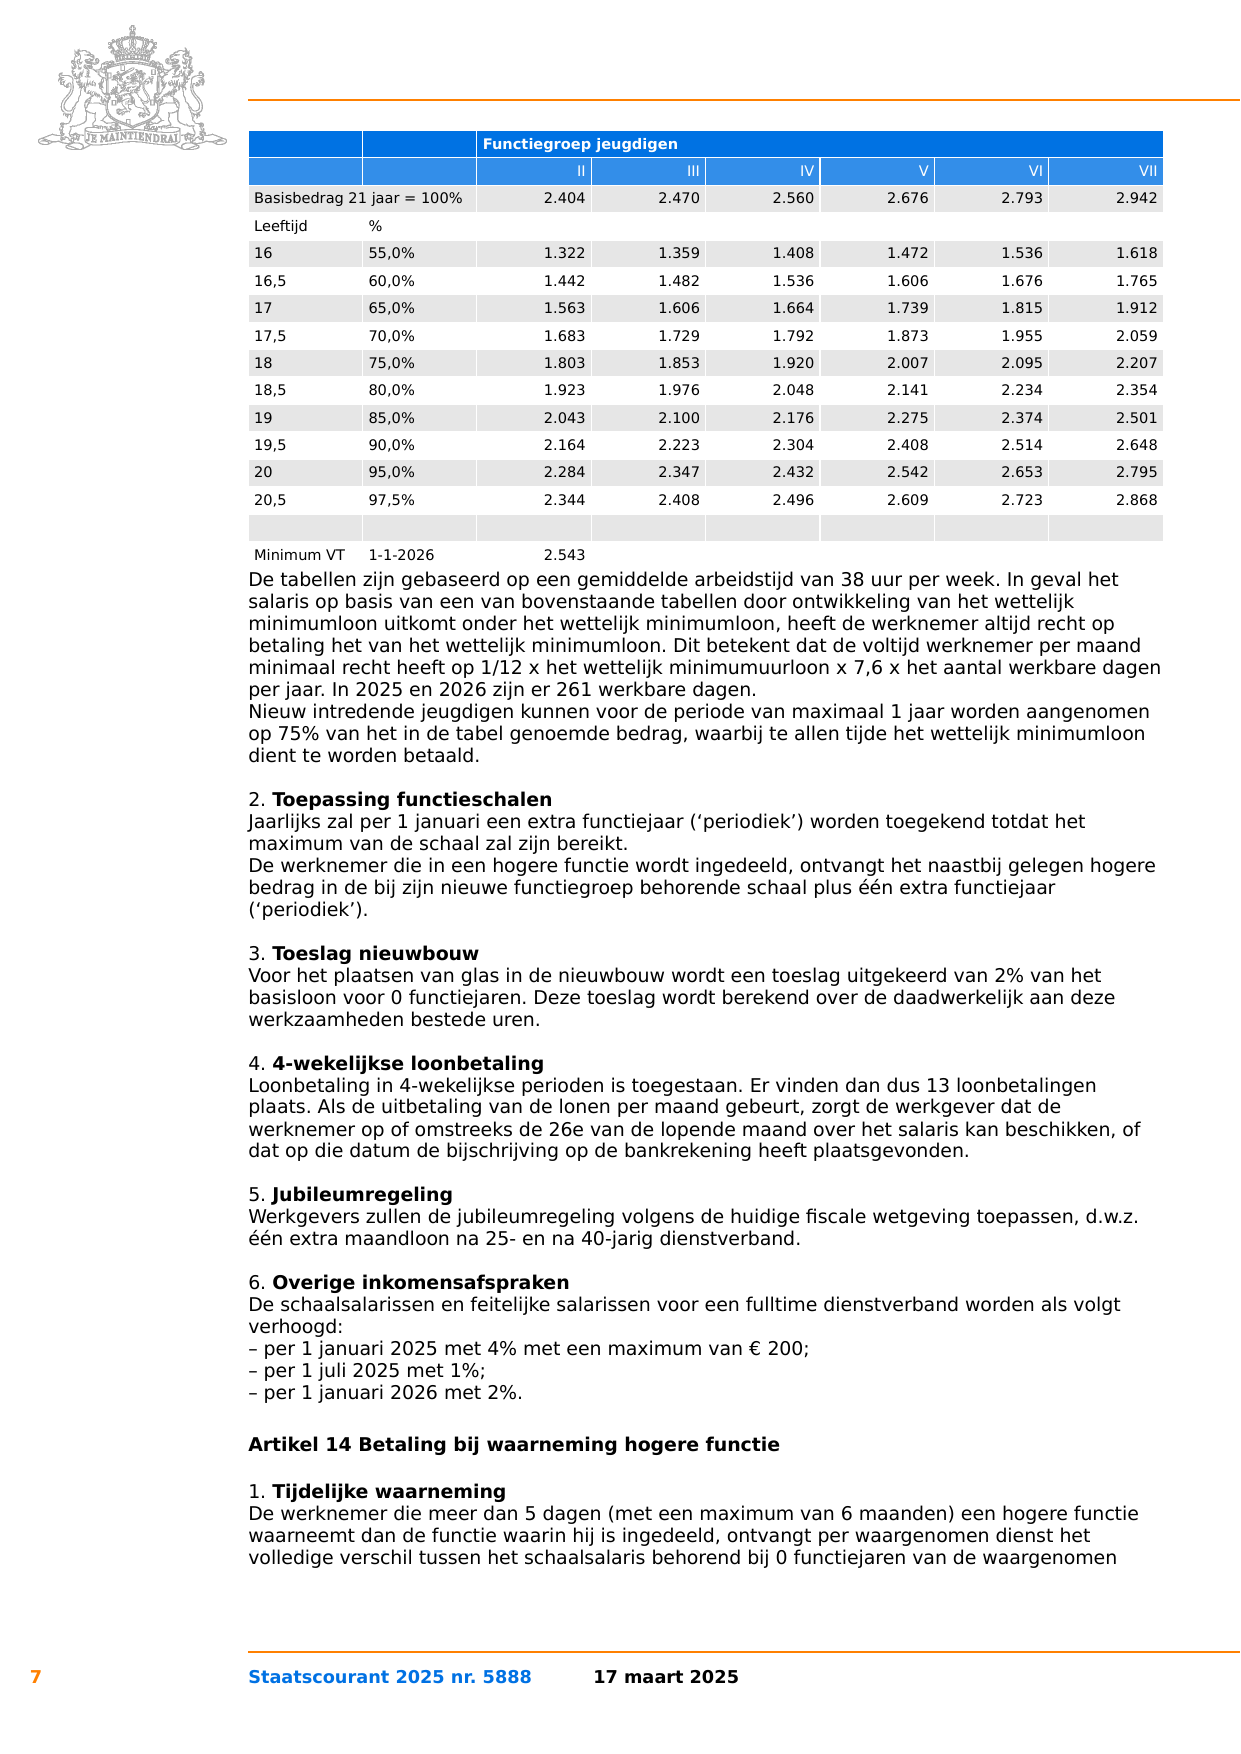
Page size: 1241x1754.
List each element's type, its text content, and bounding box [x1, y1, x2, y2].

text De schaalsalarissen en feitelijke salarissen voor een fulltime dienstverband worden als volgt verhoogd: [248, 1294, 1163, 1338]
text 3. Toeslag nieuwbouw [248, 943, 1163, 965]
table_cell 1.873 [821, 323, 934, 349]
text 4. 4-wekelijkse loonbetaling [248, 1052, 1163, 1074]
table_cell 2.408 [821, 432, 934, 459]
table_cell 1.815 [935, 295, 1048, 322]
table_cell [706, 542, 819, 568]
table_cell [935, 213, 1048, 239]
table_cell 20 [249, 460, 362, 486]
table_cell 2.234 [935, 378, 1048, 404]
table_cell [592, 542, 705, 568]
table_cell 1.482 [592, 268, 705, 294]
text Voor het plaatsen van glas in de nieuwbouw wordt een toeslag uitgekeerd van 2% van het basisloon voor 0 functiejaren. Deze toeslag wordt berekend over de daadwerkelijk aan deze werkzaamheden bestede uren. [248, 965, 1163, 1031]
text 5. Jubileumregeling [248, 1184, 1163, 1206]
table_cell 1.618 [1049, 241, 1163, 267]
table_cell 1.955 [935, 323, 1048, 349]
table_cell IV [706, 158, 819, 185]
table_cell VII [1049, 158, 1163, 185]
table_cell 55,0% [363, 241, 476, 267]
table_cell 1.792 [706, 323, 819, 349]
table_cell [1049, 542, 1163, 568]
table_cell [249, 158, 362, 185]
table_header [363, 131, 476, 157]
table_cell 17 [249, 295, 362, 322]
table_cell 2.007 [821, 350, 934, 376]
table_cell 2.347 [592, 460, 705, 486]
table_cell 80,0% [363, 378, 476, 404]
table_cell 2.404 [477, 186, 591, 212]
table_cell 2.207 [1049, 350, 1163, 376]
table_cell 90,0% [363, 432, 476, 459]
table_cell 1.729 [592, 323, 705, 349]
table_cell 70,0% [363, 323, 476, 349]
text – per 1 januari 2025 met 4% met een maximum van € 200; [248, 1338, 1163, 1360]
text – per 1 juli 2025 met 1%; [248, 1360, 1163, 1382]
table_cell 1.803 [477, 350, 591, 376]
table_cell 2.100 [592, 405, 705, 431]
table_cell [935, 515, 1048, 541]
table_cell 2.408 [592, 487, 705, 513]
table_cell 1.853 [592, 350, 705, 376]
table_cell II [477, 158, 591, 185]
table_cell 1.322 [477, 241, 591, 267]
table_cell 1.765 [1049, 268, 1163, 294]
table_cell [363, 158, 476, 185]
table_cell 1-1-2026 [363, 542, 476, 568]
table_cell [592, 213, 705, 239]
table_cell [821, 542, 934, 568]
table_cell 2.304 [706, 432, 819, 459]
table_cell 19 [249, 405, 362, 431]
table_cell Minimum VT [249, 542, 362, 568]
table_cell Basisbedrag 21 jaar = 100% [249, 186, 476, 212]
text 2. Toepassing functieschalen [248, 789, 1163, 811]
table_cell 1.912 [1049, 295, 1163, 322]
picture [38, 25, 227, 150]
table_cell 2.648 [1049, 432, 1163, 459]
table_cell 2.223 [592, 432, 705, 459]
table_cell [592, 515, 705, 541]
text De werknemer die in een hogere functie wordt ingedeeld, ontvangt het naastbij gelegen hogere bedrag in de bij zijn nieuwe functiegroep behorende schaal plus één extra functiejaar (‘periodiek’). [248, 855, 1163, 921]
table_cell 2.501 [1049, 405, 1163, 431]
table_cell 2.942 [1049, 186, 1163, 212]
table_cell 2.432 [706, 460, 819, 486]
table_cell 1.976 [592, 378, 705, 404]
table_cell 16 [249, 241, 362, 267]
text – per 1 januari 2026 met 2%. [248, 1382, 1163, 1404]
text 6. Overige inkomensafspraken [248, 1272, 1163, 1294]
table_cell 1.920 [706, 350, 819, 376]
table_cell 60,0% [363, 268, 476, 294]
table_cell 2.560 [706, 186, 819, 212]
table_cell [821, 213, 934, 239]
table_cell 1.359 [592, 241, 705, 267]
table_cell 2.043 [477, 405, 591, 431]
table_cell 1.739 [821, 295, 934, 322]
table_cell 20,5 [249, 487, 362, 513]
text Loonbetaling in 4-wekelijkse perioden is toegestaan. Er vinden dan dus 13 loonbetalingen plaats. Als de uitbetaling van de lonen per maand gebeurt, zorgt de werkgever dat de werknemer op of omstreeks de 26e van de lopende maand over het salaris kan beschikken, of dat op die datum de bijschrijving op de bankrekening heeft plaatsgevonden. [248, 1074, 1163, 1162]
table_cell 16,5 [249, 268, 362, 294]
table_cell [1049, 213, 1163, 239]
table_cell 1.664 [706, 295, 819, 322]
table_cell 1.536 [706, 268, 819, 294]
table_cell [477, 515, 591, 541]
text 1. Tijdelijke waarneming [248, 1481, 1163, 1503]
table_cell [706, 213, 819, 239]
table_cell 2.095 [935, 350, 1048, 376]
table_cell 1.442 [477, 268, 591, 294]
table_header Functiegroep jeugdigen [477, 131, 1163, 157]
table_cell 19,5 [249, 432, 362, 459]
table_cell [363, 515, 476, 541]
table_cell 2.344 [477, 487, 591, 513]
table_cell III [592, 158, 705, 185]
table_cell 1.408 [706, 241, 819, 267]
table_cell 2.609 [821, 487, 934, 513]
table_cell 95,0% [363, 460, 476, 486]
table_cell [1049, 515, 1163, 541]
table_cell VI [935, 158, 1048, 185]
table_cell 2.793 [935, 186, 1048, 212]
table_cell 2.795 [1049, 460, 1163, 486]
table_cell 2.284 [477, 460, 591, 486]
table_cell 2.141 [821, 378, 934, 404]
text De werknemer die meer dan 5 dagen (met een maximum van 6 maanden) een hogere functie waarneemt dan de functie waarin hij is ingedeeld, ontvangt per waargenomen dienst het volledige verschil tussen het schaalsalaris behorend bij 0 functiejaren van de waargenomen [248, 1503, 1163, 1569]
table_cell 97,5% [363, 487, 476, 513]
table_cell 2.176 [706, 405, 819, 431]
text Jaarlijks zal per 1 januari een extra functiejaar (‘periodiek’) worden toegekend totdat het maximum van de schaal zal zijn bereikt. [248, 811, 1163, 855]
table_cell 2.653 [935, 460, 1048, 486]
table_cell 75,0% [363, 350, 476, 376]
table_cell 2.543 [477, 542, 591, 568]
table_cell 2.496 [706, 487, 819, 513]
table_cell 2.059 [1049, 323, 1163, 349]
table_cell 2.514 [935, 432, 1048, 459]
table_cell 2.354 [1049, 378, 1163, 404]
text Werkgevers zullen de jubileumregeling volgens de huidige fiscale wetgeving toepassen, d.w.z. één extra maandloon na 25- en na 40-jarig dienstverband. [248, 1206, 1163, 1250]
table_cell 1.676 [935, 268, 1048, 294]
table_cell 1.536 [935, 241, 1048, 267]
table_cell 1.563 [477, 295, 591, 322]
subtitle Artikel 14 Betaling bij waarneming hogere functie [248, 1434, 1163, 1456]
table_cell 1.606 [592, 295, 705, 322]
table_cell V [821, 158, 934, 185]
table_cell 2.048 [706, 378, 819, 404]
table_cell [706, 515, 819, 541]
text De tabellen zijn gebaseerd op een gemiddelde arbeidstijd van 38 uur per week. In geval het salaris op basis van een van bovenstaande tabellen door ontwikkeling van het wettelijk minimumloon uitkomt onder het wettelijk minimumloon, heeft de werknemer altijd recht op betaling het van het wettelijk minimumloon. Dit betekent dat de voltijd werknemer per maand minimaal recht heeft op 1/12 x het wettelijk minimumuurloon x 7,6 x het aantal werkbare dagen per jaar. In 2025 en 2026 zijn er 261 werkbare dagen. [248, 569, 1163, 701]
table_header [249, 131, 362, 157]
table_cell 2.676 [821, 186, 934, 212]
table_cell 1.923 [477, 378, 591, 404]
table_cell [477, 213, 591, 239]
table_cell [249, 515, 362, 541]
table_cell 2.542 [821, 460, 934, 486]
table_cell 17,5 [249, 323, 362, 349]
table_cell Leeftijd [249, 213, 362, 239]
table_cell % [363, 213, 476, 239]
table_cell 2.723 [935, 487, 1048, 513]
table_cell 2.275 [821, 405, 934, 431]
table_cell [821, 515, 934, 541]
table_cell 18 [249, 350, 362, 376]
table_cell [935, 542, 1048, 568]
table_cell 1.472 [821, 241, 934, 267]
text Nieuw intredende jeugdigen kunnen voor de periode van maximaal 1 jaar worden aangenomen op 75% van het in de tabel genoemde bedrag, waarbij te allen tijde het wettelijk minimumloon dient te worden betaald. [248, 701, 1163, 767]
table_cell 65,0% [363, 295, 476, 322]
table_cell 85,0% [363, 405, 476, 431]
table_cell 1.606 [821, 268, 934, 294]
table_cell 1.683 [477, 323, 591, 349]
table_cell 18,5 [249, 378, 362, 404]
table_cell 2.470 [592, 186, 705, 212]
table_cell 2.374 [935, 405, 1048, 431]
table_cell 2.868 [1049, 487, 1163, 513]
table_cell 2.164 [477, 432, 591, 459]
